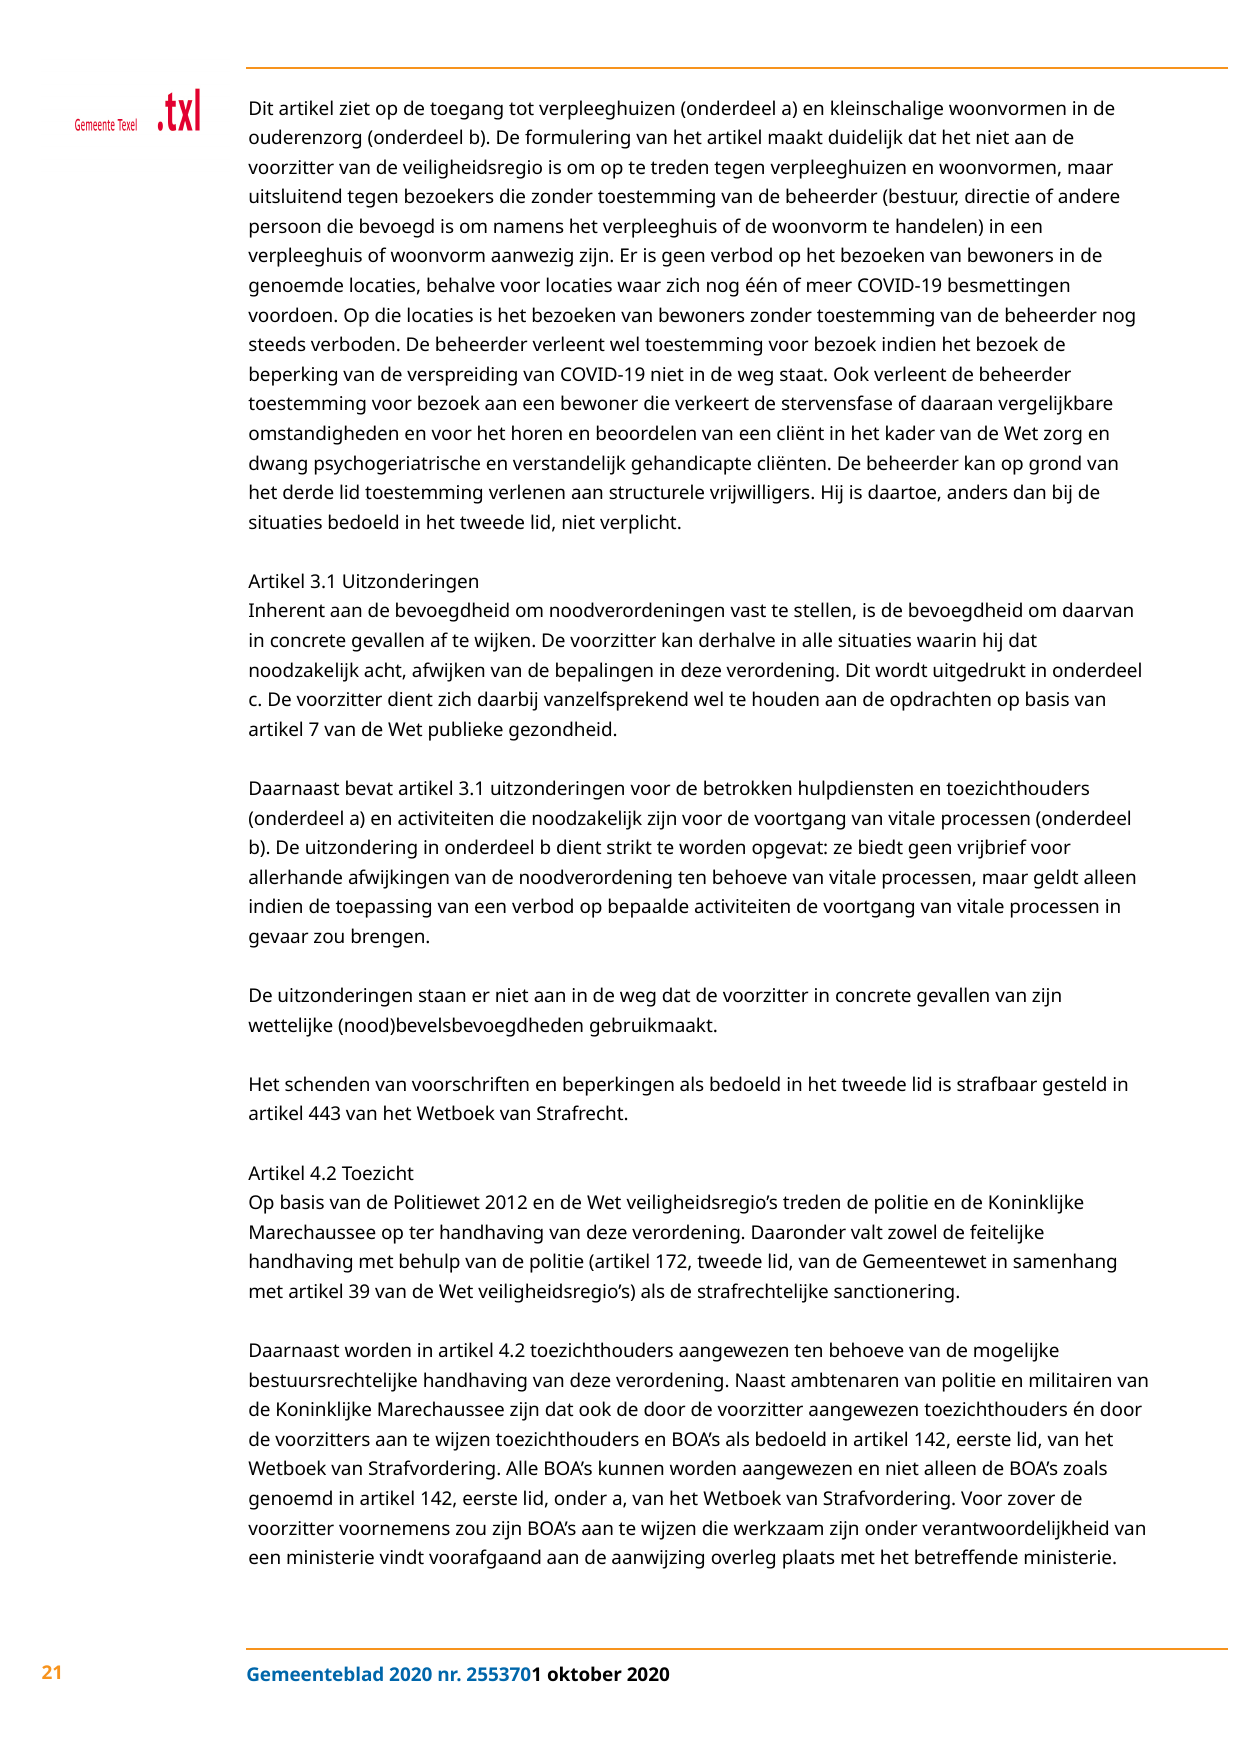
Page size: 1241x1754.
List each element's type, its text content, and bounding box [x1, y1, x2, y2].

text Inherent aan de bevoegdheid om noodverordeningen vast te stellen, is de bevoegdheid om daarvan in concrete gevallen af te wijken. De voorzitter kan derhalve in alle situaties waarin hij dat noodzakelijk acht, afwijken van de bepalingen in deze verordening. Dit wordt uitgedrukt in onderdeel c. De voorzitter dient zich daarbij vanzelfsprekend wel te houden aan de opdrachten op basis van artikel 7 van de Wet publieke gezondheid. [248, 598, 1152, 742]
text Artikel 4.2 Toezicht [248, 1160, 1152, 1186]
text Het schenden van voorschriften en beperkingen als bedoeld in het tweede lid is strafbaar gesteld in artikel 443 van het Wetboek van Strafrecht. [248, 1071, 1152, 1126]
text De uitzonderingen staan er niet aan in de weg dat de voorzitter in concrete gevallen van zijn wettelijke (nood)bevelsbevoegdheden gebruikmaakt. [248, 982, 1152, 1038]
text Daarnaast worden in artikel 4.2 toezichthouders aangewezen ten behoeve van de mogelijke bestuursrechtelijke handhaving van deze verordening. Naast ambtenaren van politie en militairen van de Koninklijke Marechaussee zijn dat ook de door de voorzitter aangewezen toezichthouders én door de voorzitters aan te wijzen toezichthouders en BOA’s als bedoeld in artikel 142, eerste lid, van het Wetboek van Strafvordering. Alle BOA’s kunnen worden aangewezen en niet alleen de BOA’s zoals genoemd in artikel 142, eerste lid, onder a, van het Wetboek van Strafvordering. Voor zover de voorzitter voornemens zou zijn BOA’s aan te wijzen die werkzaam zijn onder verantwoordelijkheid van een ministerie vindt voorafgaand aan de aanwijzing overleg plaats met het betreffende ministerie. [248, 1337, 1152, 1570]
text Artikel 3.1 Uitzonderingen [248, 568, 1152, 594]
text Daarnaast bevat artikel 3.1 uitzonderingen voor de betrokken hulpdiensten en toezichthouders (onderdeel a) en activiteiten die noodzakelijk zijn voor de voortgang van vitale processen (onderdeel b). De uitzondering in onderdeel b dient strikt te worden opgevat: ze biedt geen vrijbrief voor allerhande afwijkingen van de noodverordening ten behoeve van vitale processen, maar geldt alleen indien de toepassing van een verbod op bepaalde activiteiten de voortgang van vitale processen in gevaar zou brengen. [248, 775, 1152, 949]
picture [41, 47, 231, 172]
text Op basis van de Politiewet 2012 en de Wet veiligheidsregio’s treden de politie en de Koninklijke Marechaussee op ter handhaving van deze verordening. Daaronder valt zowel de feitelijke handhaving met behulp van de politie (artikel 172, tweede lid, van de Gemeentewet in samenhang met artikel 39 van de Wet veiligheidsregio’s) als de strafrechtelijke sanctionering. [248, 1189, 1152, 1304]
text Dit artikel ziet op de toegang tot verpleeghuizen (onderdeel a) en kleinschalige woonvormen in de ouderenzorg (onderdeel b). De formulering van het artikel maakt duidelijk dat het niet aan de voorzitter van de veiligheidsregio is om op te treden tegen verpleeghuizen en woonvormen, maar uitsluitend tegen bezoekers die zonder toestemming van de beheerder (bestuur, directie of andere persoon die bevoegd is om namens het verpleeghuis of de woonvorm te handelen) in een verpleeghuis of woonvorm aanwezig zijn. Er is geen verbod op het bezoeken van bewoners in de genoemde locaties, behalve voor locaties waar zich nog één of meer COVID-19 besmettingen voordoen. Op die locaties is het bezoeken van bewoners zonder toestemming van de beheerder nog steeds verboden. De beheerder verleent wel toestemming voor bezoek indien het bezoek de beperking van de verspreiding van COVID-19 niet in de weg staat. Ook verleent de beheerder toestemming voor bezoek aan een bewoner die verkeert de stervensfase of daaraan vergelijkbare omstandigheden en voor het horen en beoordelen van een cliënt in het kader van de Wet zorg en dwang psychogeriatrische en verstandelijk gehandicapte cliënten. De beheerder kan op grond van het derde lid toestemming verlenen aan structurele vrijwilligers. Hij is daartoe, anders dan bij de situaties bedoeld in het tweede lid, niet verplicht. [248, 95, 1152, 535]
